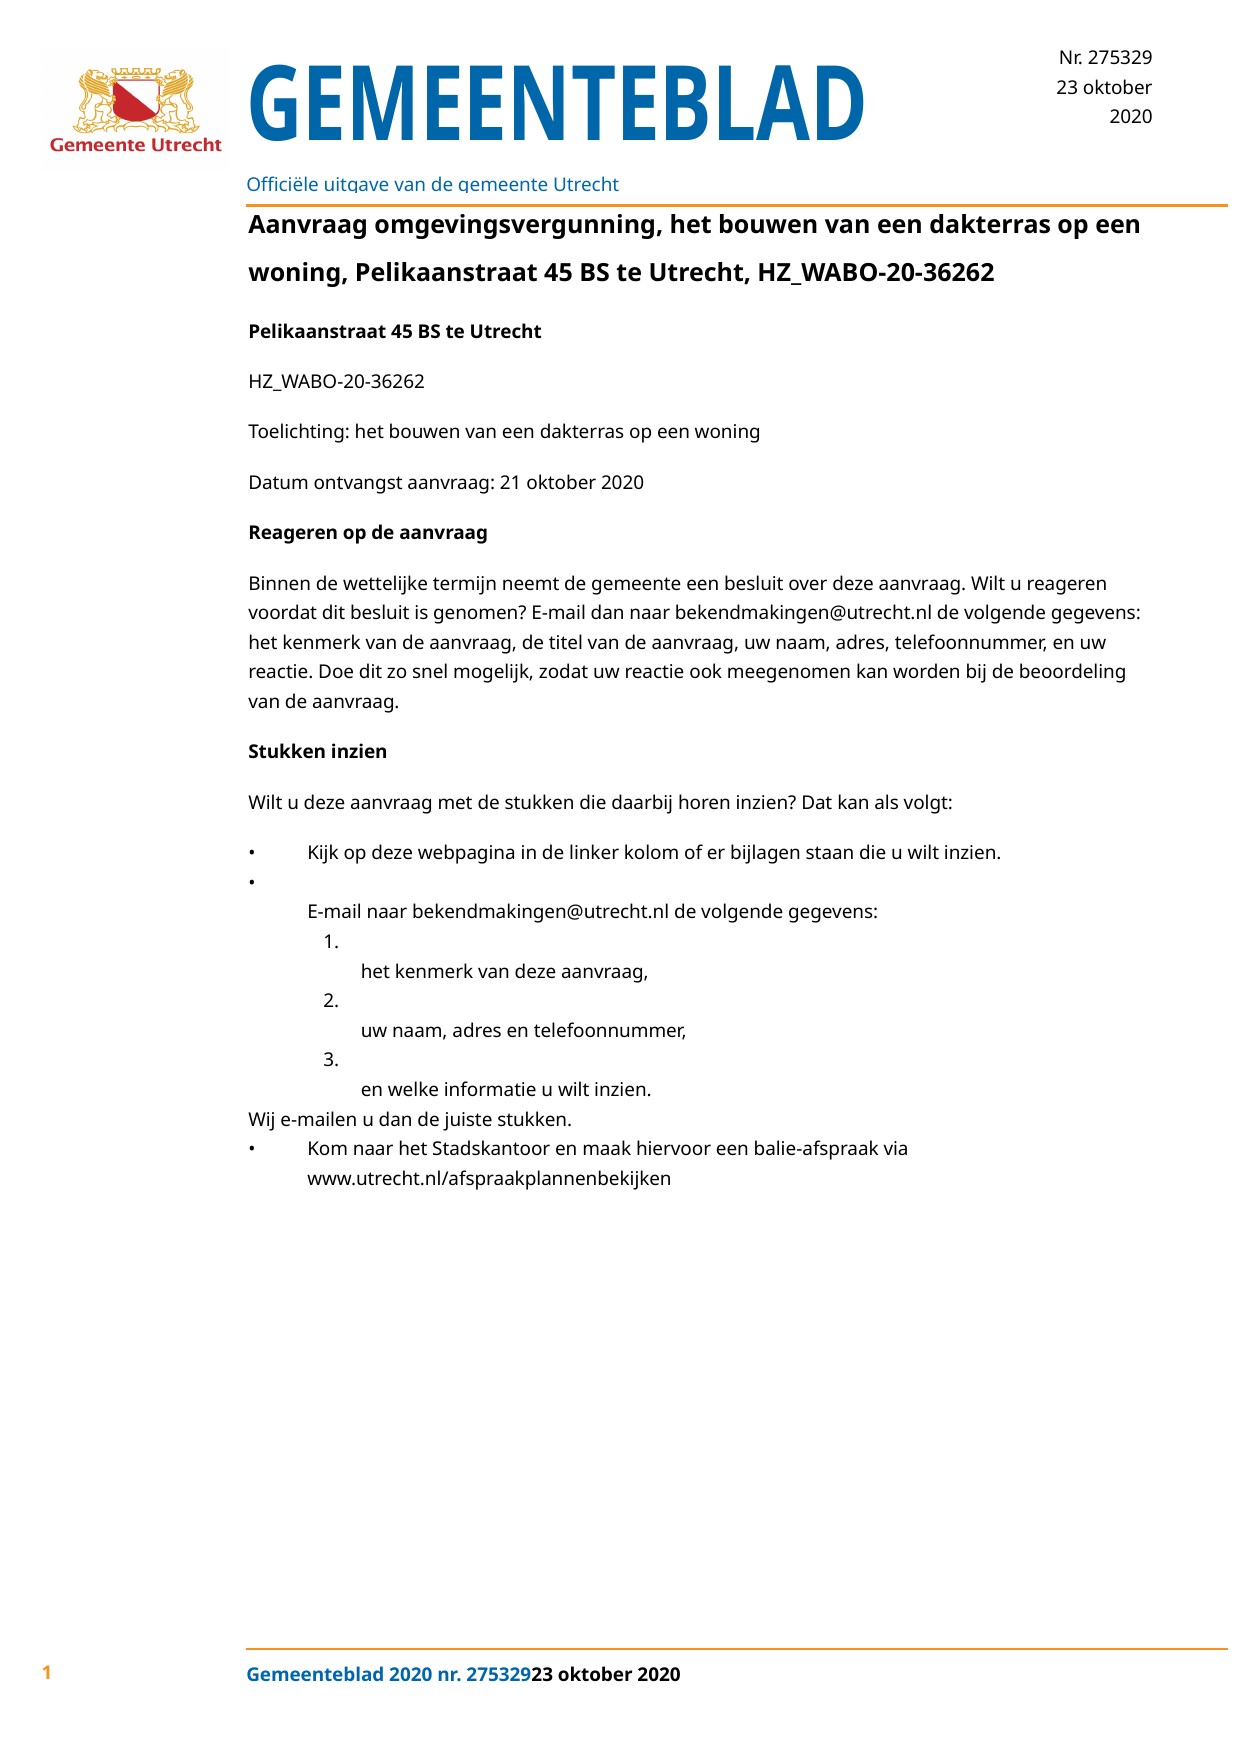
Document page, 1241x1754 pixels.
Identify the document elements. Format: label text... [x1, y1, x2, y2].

text Wilt u deze aanvraag met de stukken die daarbij horen inzien? Dat kan als volgt: [248, 789, 1152, 815]
text Stukken inzien [248, 739, 1152, 764]
text Binnen de wettelijke termijn neemt de gemeente een besluit over deze aanvraag. Wilt u reageren voordat dit besluit is genomen? E-mail dan naar bekendmakingen@utrecht.nl de volgende gegevens: het kenmerk van de aanvraag, de titel van de aanvraag, uw naam, adres, telefoonnummer, en uw reactie. Doe dit zo snel mogelijk, zodat uw reactie ook meegenomen kan worden bij de beoordeling van de aanvraag. [248, 570, 1152, 714]
picture [41, 47, 231, 172]
text Wij e-mailen u dan de juiste stukken. [248, 1106, 1152, 1132]
list uw naam, adres en telefoonnummer, [323, 1017, 1152, 1043]
list en welke informatie u wilt inzien. [323, 1076, 1152, 1102]
list Kijk op deze webpagina in de linker kolom of er bijlagen staan die u wilt inzien. [248, 839, 1152, 865]
text Datum ontvangst aanvraag: 21 oktober 2020 [248, 469, 1152, 495]
text HZ_WABO-20-36262 [248, 368, 1152, 394]
text Aanvraag omgevingsvergunning, het bouwen van een dakterras op een woning, Pelikaanstraat 45 BS te Utrecht, HZ_WABO-20-36262 [248, 207, 1152, 288]
text Toelichting: het bouwen van een dakterras op een woning [248, 419, 1152, 444]
list E-mail naar bekendmakingen@utrecht.nl de volgende gegevens: [248, 899, 1152, 924]
text Pelikaanstraat 45 BS te Utrecht [248, 318, 1152, 344]
list Kom naar het Stadskantoor en maak hiervoor een balie-afspraak via www.utrecht.nl/afspraakplannenbekijken [248, 1135, 1152, 1191]
text Reageren op de aanvraag [248, 519, 1152, 545]
list het kenmerk van deze aanvraag, [323, 958, 1152, 984]
